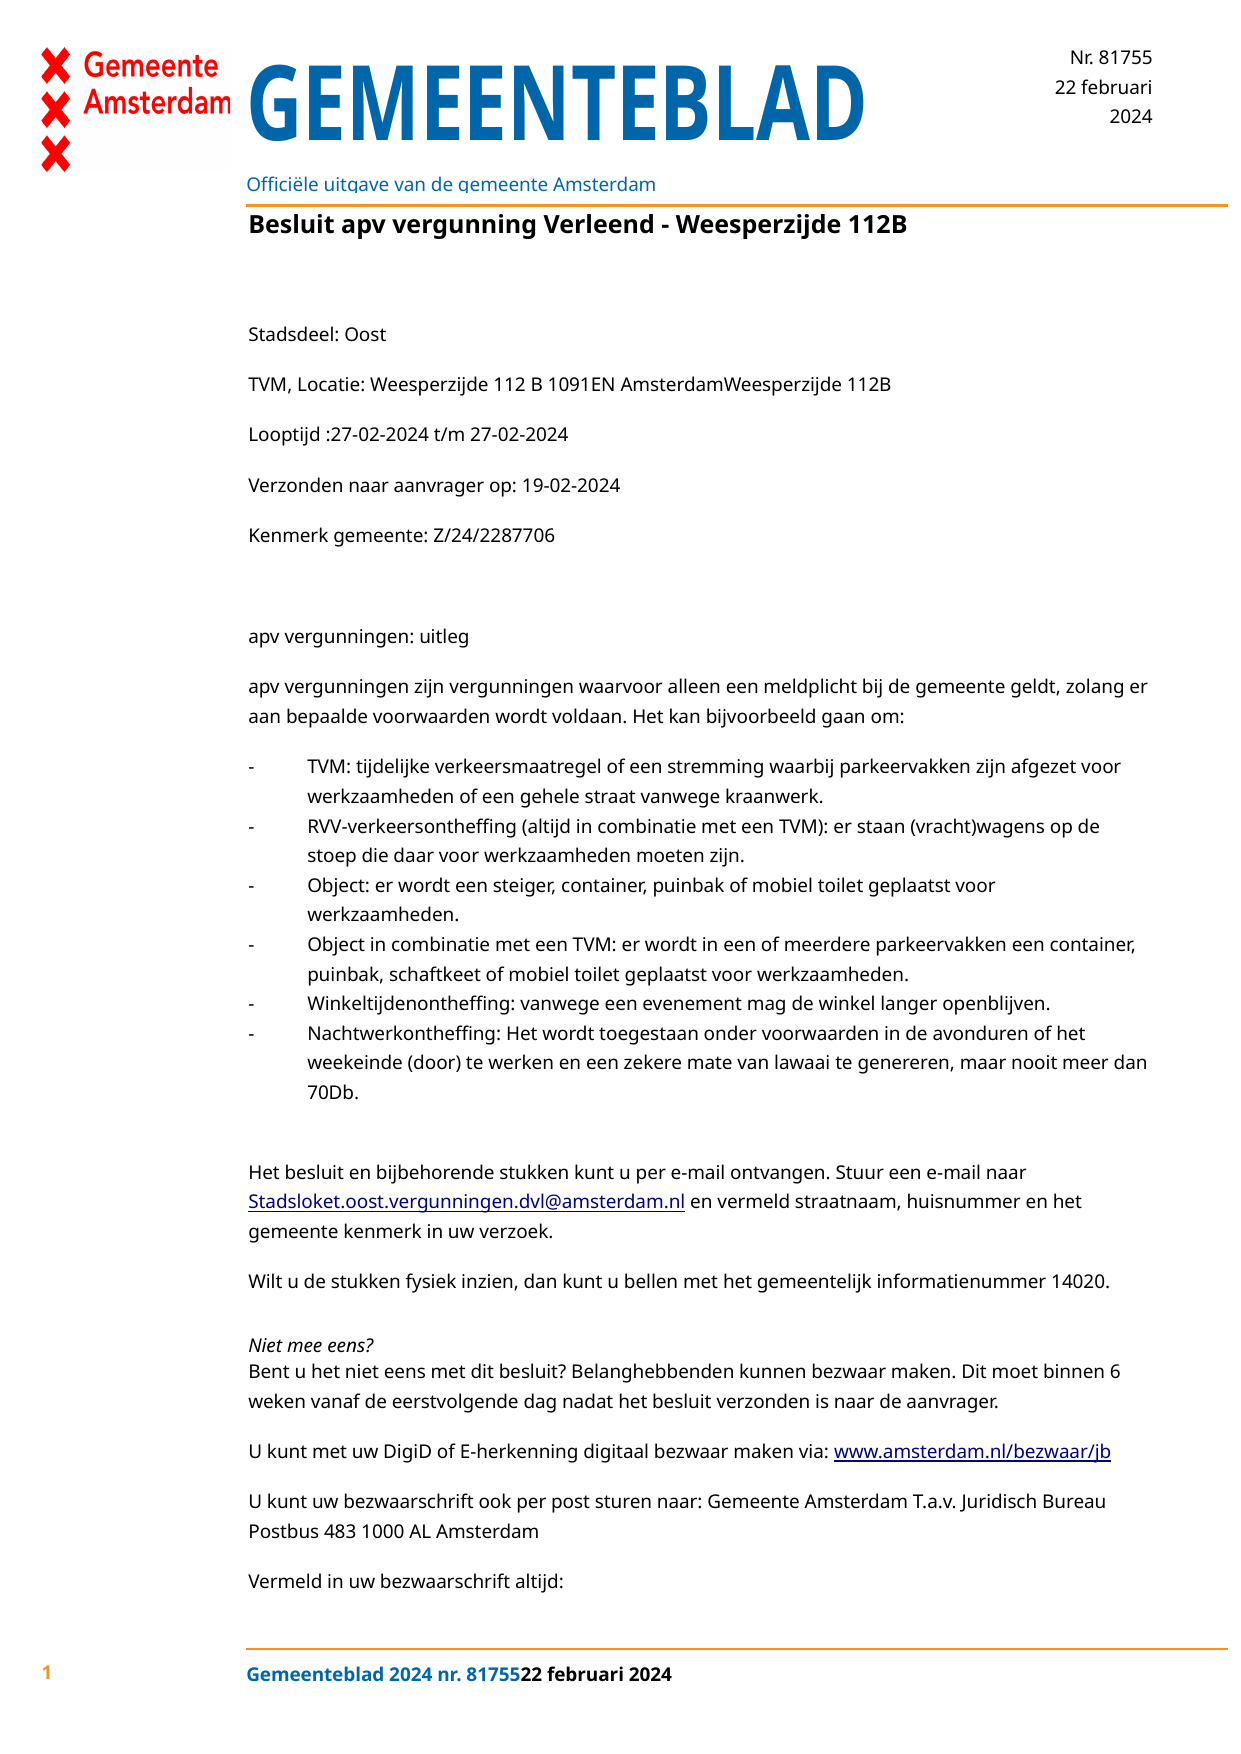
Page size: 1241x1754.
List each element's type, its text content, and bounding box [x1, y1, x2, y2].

list Object in combinatie met een TVM: er wordt in een of meerdere parkeervakken een container, puinbak, schaftkeet of mobiel toilet geplaatst voor werkzaamheden. [248, 931, 1152, 986]
text Wilt u de stukken fysiek inzien, dan kunt u bellen met het gemeentelijk informatienummer 14020. [248, 1269, 1152, 1294]
text Verzonden naar aanvrager op: 19-02-2024 [248, 472, 1152, 498]
text Niet mee eens? [248, 1333, 1152, 1358]
text Vermeld in uw bezwaarschrift altijd: [248, 1569, 1152, 1594]
picture [41, 47, 231, 172]
text Kenmerk gemeente: Z/24/2287706 [248, 522, 1152, 548]
text U kunt uw bezwaarschrift ook per post sturen naar: Gemeente Amsterdam T.a.v. Juridisch Bureau Postbus 483 1000 AL Amsterdam [248, 1489, 1152, 1544]
text Het besluit en bijbehorende stukken kunt u per e-mail ontvangen. Stuur een e-mail naar Stadsloket.oost.vergunningen.dvl@amsterdam.nl en vermeld straatnaam, huisnummer en het gemeente kenmerk in uw verzoek. [248, 1159, 1152, 1244]
text Stadsdeel: Oost [248, 321, 1152, 346]
text TVM, Locatie: Weesperzijde 112 B 1091EN AmsterdamWeesperzijde 112B [248, 371, 1152, 397]
text Besluit apv vergunning Verleend - Weesperzijde 112B [248, 207, 1152, 241]
list Object: er wordt een steiger, container, puinbak of mobiel toilet geplaatst voor werkzaamheden. [248, 872, 1152, 927]
text apv vergunningen: uitleg [248, 623, 1152, 649]
list TVM: tijdelijke verkeersmaatregel of een stremming waarbij parkeervakken zijn afgezet voor werkzaamheden of een gehele straat vanwege kraanwerk. [248, 754, 1152, 809]
list Nachtwerkontheffing: Het wordt toegestaan onder voorwaarden in de avonduren of het weekeinde (door) te werken en een zekere mate van lawaai te genereren, maar nooit meer dan 70Db. [248, 1020, 1152, 1105]
list Winkeltijdenontheffing: vanwege een evenement mag de winkel langer openblijven. [248, 990, 1152, 1016]
text Looptijd :27-02-2024 t/m 27-02-2024 [248, 422, 1152, 447]
text apv vergunningen zijn vergunningen waarvoor alleen een meldplicht bij de gemeente geldt, zolang er aan bepaalde voorwaarden wordt voldaan. Het kan bijvoorbeeld gaan om: [248, 674, 1152, 729]
text U kunt met uw DigiD of E-herkenning digitaal bezwaar maken via: www.amsterdam.nl/bezwaar/jb [248, 1438, 1152, 1464]
text Bent u het niet eens met dit besluit? Belanghebbenden kunnen bezwaar maken. Dit moet binnen 6 weken vanaf de eerstvolgende dag nadat het besluit verzonden is naar de aanvrager. [248, 1358, 1152, 1414]
list RVV-verkeersontheffing (altijd in combinatie met een TVM): er staan (vracht)wagens op de stoep die daar voor werkzaamheden moeten zijn. [248, 813, 1152, 868]
